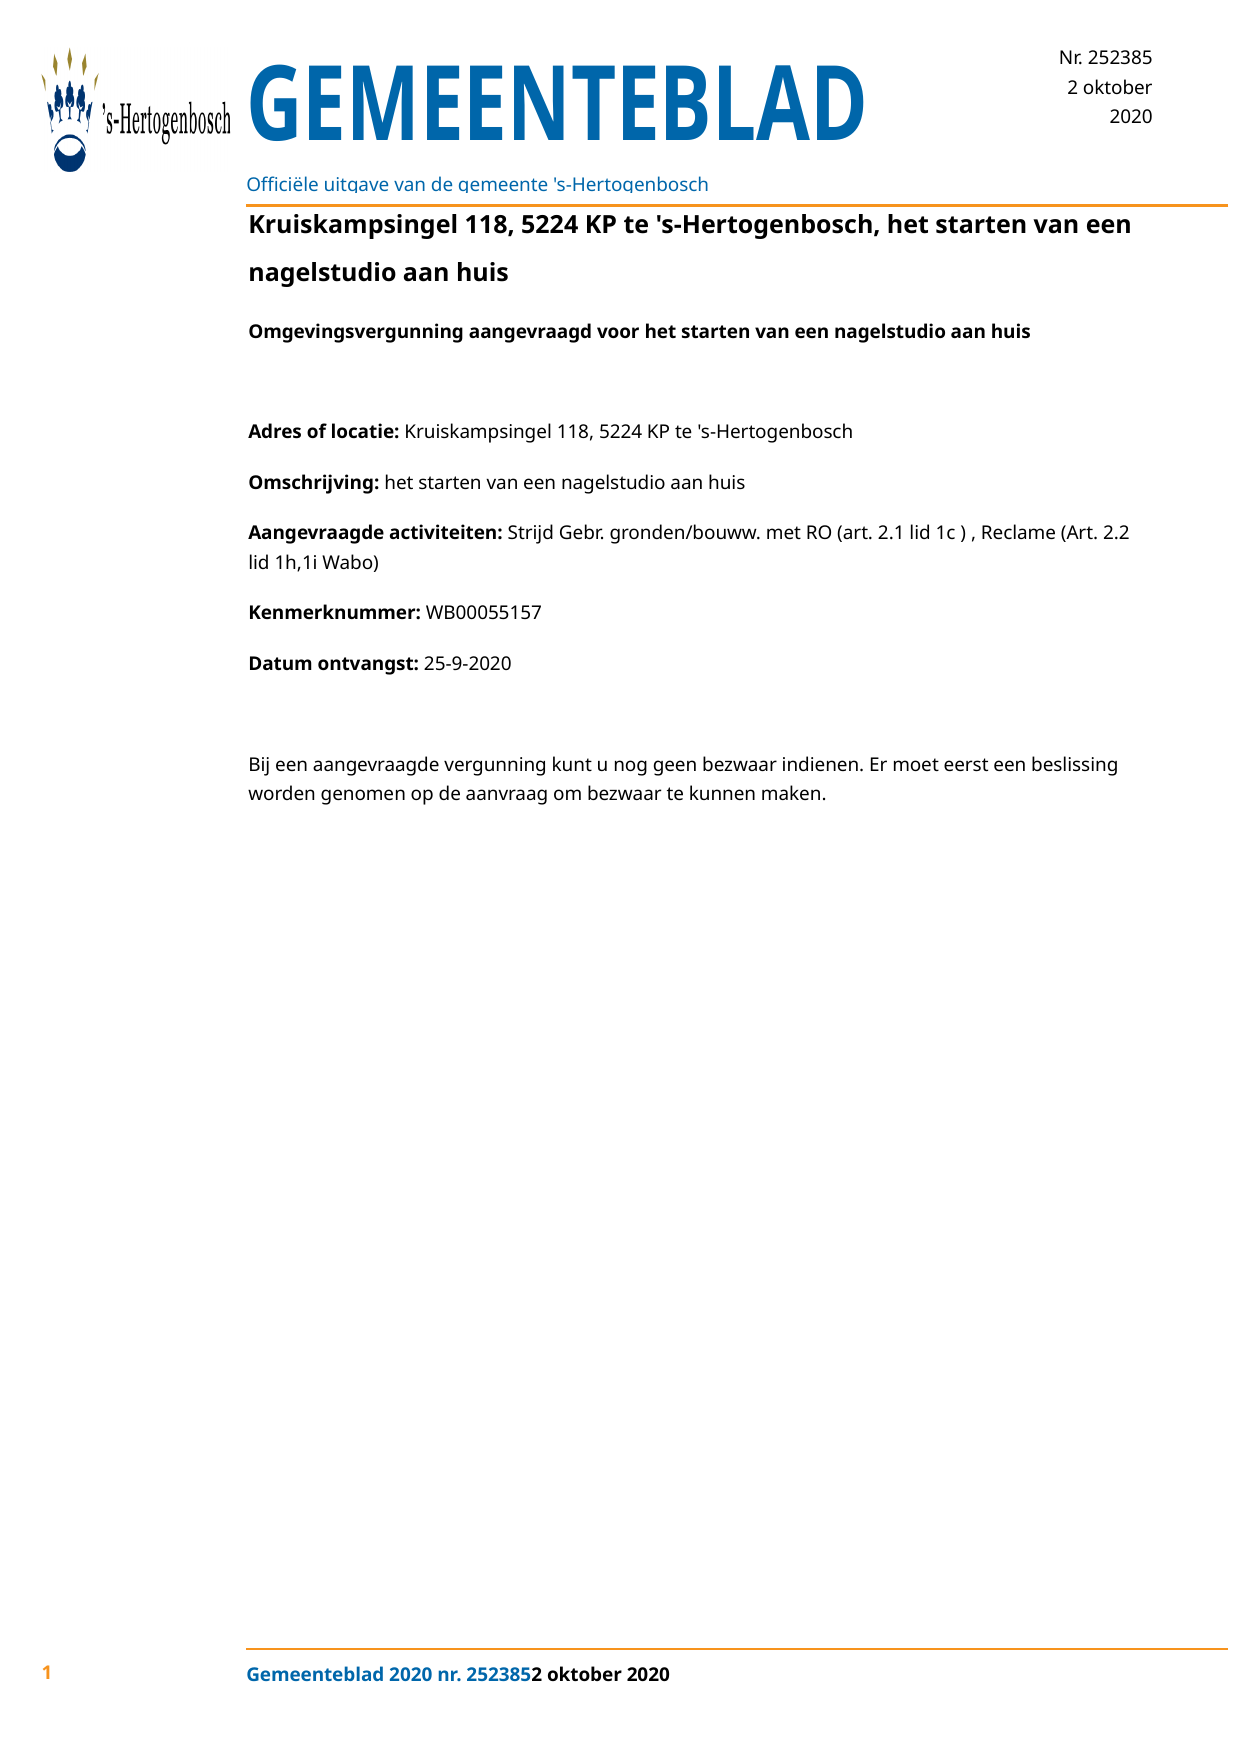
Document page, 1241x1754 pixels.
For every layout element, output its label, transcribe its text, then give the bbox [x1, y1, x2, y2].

text Adres of locatie: Kruiskampsingel 118, 5224 KP te 's-Hertogenbosch [248, 419, 1152, 444]
text Omgevingsvergunning aangevraagd voor het starten van een nagelstudio aan huis [248, 318, 1152, 344]
picture [41, 47, 231, 172]
text Aangevraagde activiteiten: Strijd Gebr. gronden/bouww. met RO (art. 2.1 lid 1c ) , Reclame (Art. 2.2 lid 1h,1i Wabo) [248, 519, 1152, 575]
text Kenmerknummer: WB00055157 [248, 599, 1152, 625]
text Datum ontvangst: 25-9-2020 [248, 650, 1152, 676]
text Omschrijving: het starten van een nagelstudio aan huis [248, 469, 1152, 495]
text Kruiskampsingel 118, 5224 KP te 's-Hertogenbosch, het starten van een nagelstudio aan huis [248, 207, 1152, 288]
text Bij een aangevraagde vergunning kunt u nog geen bezwaar indienen. Er moet eerst een beslissing worden genomen op de aanvraag om bezwaar te kunnen maken. [248, 751, 1152, 806]
